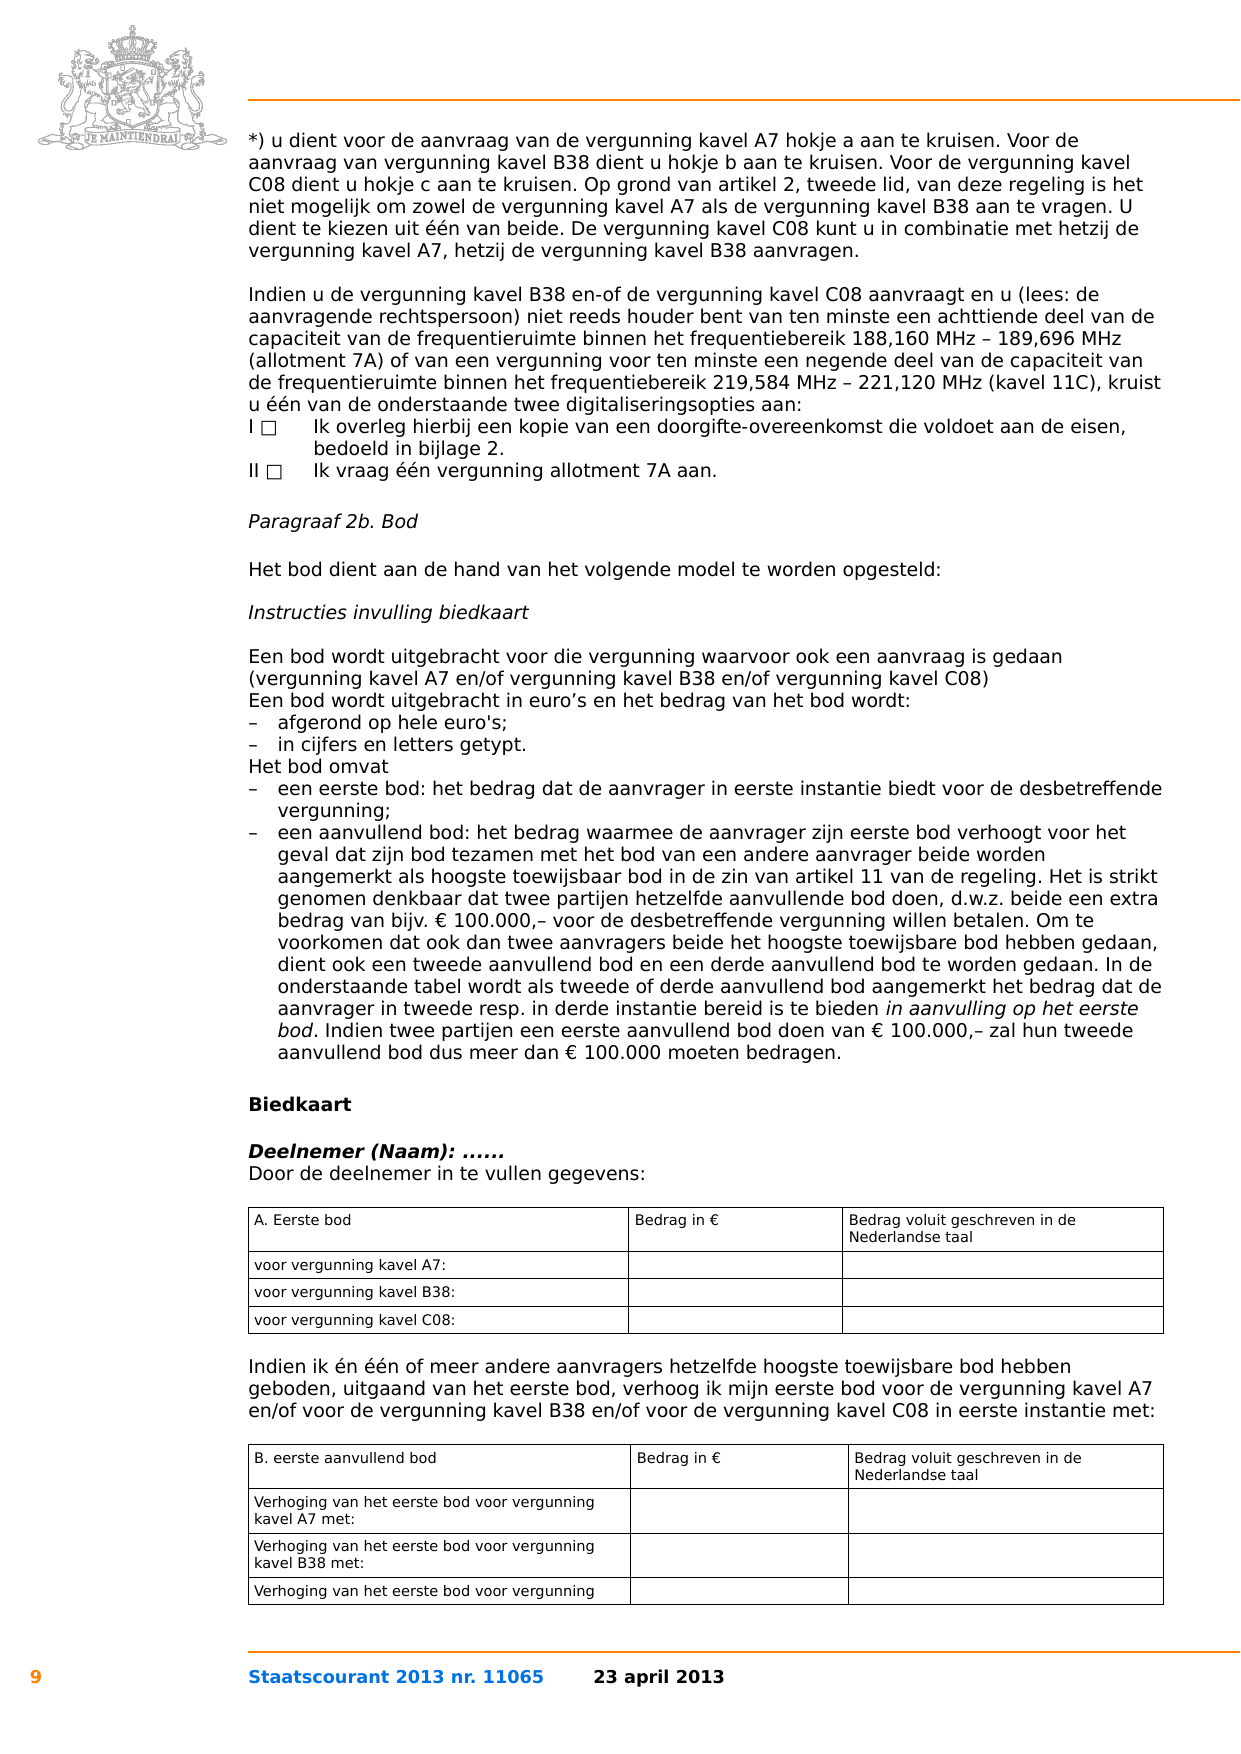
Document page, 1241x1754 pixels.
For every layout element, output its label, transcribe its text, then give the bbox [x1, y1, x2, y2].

table_cell [631, 1578, 848, 1604]
table_cell [849, 1578, 1163, 1604]
table_cell [629, 1279, 842, 1306]
table_header Bedrag in € [629, 1208, 842, 1251]
table_cell [629, 1307, 842, 1333]
table_cell [843, 1307, 1163, 1333]
text Door de deelnemer in te vullen gegevens: [248, 1163, 1163, 1185]
table_cell [849, 1489, 1163, 1533]
text *) u dient voor de aanvraag van de vergunning kavel A7 hokje a aan te kruisen. Voor de aanvraag van vergunning kavel B38 dient u hokje b aan te kruisen. Voor de vergunning kavel C08 dient u hokje c aan te kruisen. Op grond van artikel 2, tweede lid, van deze regeling is het niet mogelijk om zowel de vergunning kavel A7 als de vergunning kavel B38 aan te vragen. U dient te kiezen uit één van beide. De vergunning kavel C08 kunt u in combinatie met hetzij de vergunning kavel A7, hetzij de vergunning kavel B38 aanvragen. [248, 130, 1163, 262]
table_cell voor vergunning kavel B38: [249, 1279, 628, 1306]
table_cell [843, 1252, 1163, 1278]
text I □ Ik overleg hierbij een kopie van een doorgifte-overeenkomst die voldoet aan de eisen, bedoeld in bijlage 2. [248, 416, 1163, 459]
table_header Bedrag voluit geschreven in de Nederlandse taal [849, 1445, 1163, 1488]
text Het bod dient aan de hand van het volgende model te worden opgesteld: [248, 558, 1163, 580]
text – in cijfers en letters getypt. [248, 734, 1163, 756]
text Het bod omvat [248, 756, 1163, 778]
table_cell [631, 1489, 848, 1533]
subtitle Instructies invulling biedkaart [248, 602, 1163, 624]
table_cell Verhoging van het eerste bod voor vergunning kavel B38 met: [249, 1534, 630, 1577]
table_cell voor vergunning kavel A7: [249, 1252, 628, 1278]
table_cell [849, 1534, 1163, 1577]
table_header A. Eerste bod [249, 1208, 628, 1251]
text – een aanvullend bod: het bedrag waarmee de aanvrager zijn eerste bod verhoogt voor het geval dat zijn bod tezamen met het bod van een andere aanvrager beide worden aangemerkt als hoogste toewijsbaar bod in de zin van artikel 11 van de regeling. Het is strikt genomen denkbaar dat twee partijen hetzelfde aanvullende bod doen, d.w.z. beide een extra bedrag van bijv. € 100.000,– voor de desbetreffende vergunning willen betalen. Om te voorkomen dat ook dan twee aanvragers beide het hoogste toewijsbare bod hebben gedaan, dient ook een tweede aanvullend bod en een derde aanvullend bod te worden gedaan. In de onderstaande tabel wordt als tweede of derde aanvullend bod aangemerkt het bedrag dat de aanvrager in tweede resp. in derde instantie bereid is te bieden in aanvulling op het eerste bod. Indien twee partijen een eerste aanvullend bod doen van € 100.000,– zal hun tweede aanvullend bod dus meer dan € 100.000 moeten bedragen. [248, 822, 1163, 1064]
table_header B. eerste aanvullend bod [249, 1445, 630, 1488]
table_cell [629, 1252, 842, 1278]
text – afgerond op hele euro's; [248, 712, 1163, 734]
subtitle Paragraaf 2b. Bod [248, 511, 1163, 533]
table_cell [843, 1279, 1163, 1306]
table_cell voor vergunning kavel C08: [249, 1307, 628, 1333]
table_header Bedrag voluit geschreven in de Nederlandse taal [843, 1208, 1163, 1251]
table_header Bedrag in € [631, 1445, 848, 1488]
subtitle Biedkaart [248, 1094, 1163, 1116]
text Indien u de vergunning kavel B38 en-of de vergunning kavel C08 aanvraagt en u (lees: de aanvragende rechtspersoon) niet reeds houder bent van ten minste een achttiende deel van de capaciteit van de frequentieruimte binnen het frequentiebereik 188,160 MHz – 189,696 MHz (allotment 7A) of van een vergunning voor ten minste een negende deel van de capaciteit van de frequentieruimte binnen het frequentiebereik 219,584 MHz – 221,120 MHz (kavel 11C), kruist u één van de onderstaande twee digitaliseringsopties aan: [248, 284, 1163, 416]
text Deelnemer (Naam): ...... [248, 1141, 1163, 1163]
text Een bod wordt uitgebracht in euro’s en het bedrag van het bod wordt: [248, 690, 1163, 712]
picture [38, 25, 227, 150]
table_cell Verhoging van het eerste bod voor vergunning kavel A7 met: [249, 1489, 630, 1533]
table_cell Verhoging van het eerste bod voor vergunning [249, 1578, 630, 1604]
text Indien ik én één of meer andere aanvragers hetzelfde hoogste toewijsbare bod hebben geboden, uitgaand van het eerste bod, verhoog ik mijn eerste bod voor de vergunning kavel A7 en/of voor de vergunning kavel B38 en/of voor de vergunning kavel C08 in eerste instantie met: [248, 1356, 1163, 1422]
text – een eerste bod: het bedrag dat de aanvrager in eerste instantie biedt voor de desbetreffende vergunning; [248, 778, 1163, 822]
table_cell [631, 1534, 848, 1577]
text II □ Ik vraag één vergunning allotment 7A aan. [248, 459, 1163, 481]
text Een bod wordt uitgebracht voor die vergunning waarvoor ook een aanvraag is gedaan (vergunning kavel A7 en/of vergunning kavel B38 en/of vergunning kavel C08) [248, 646, 1163, 690]
